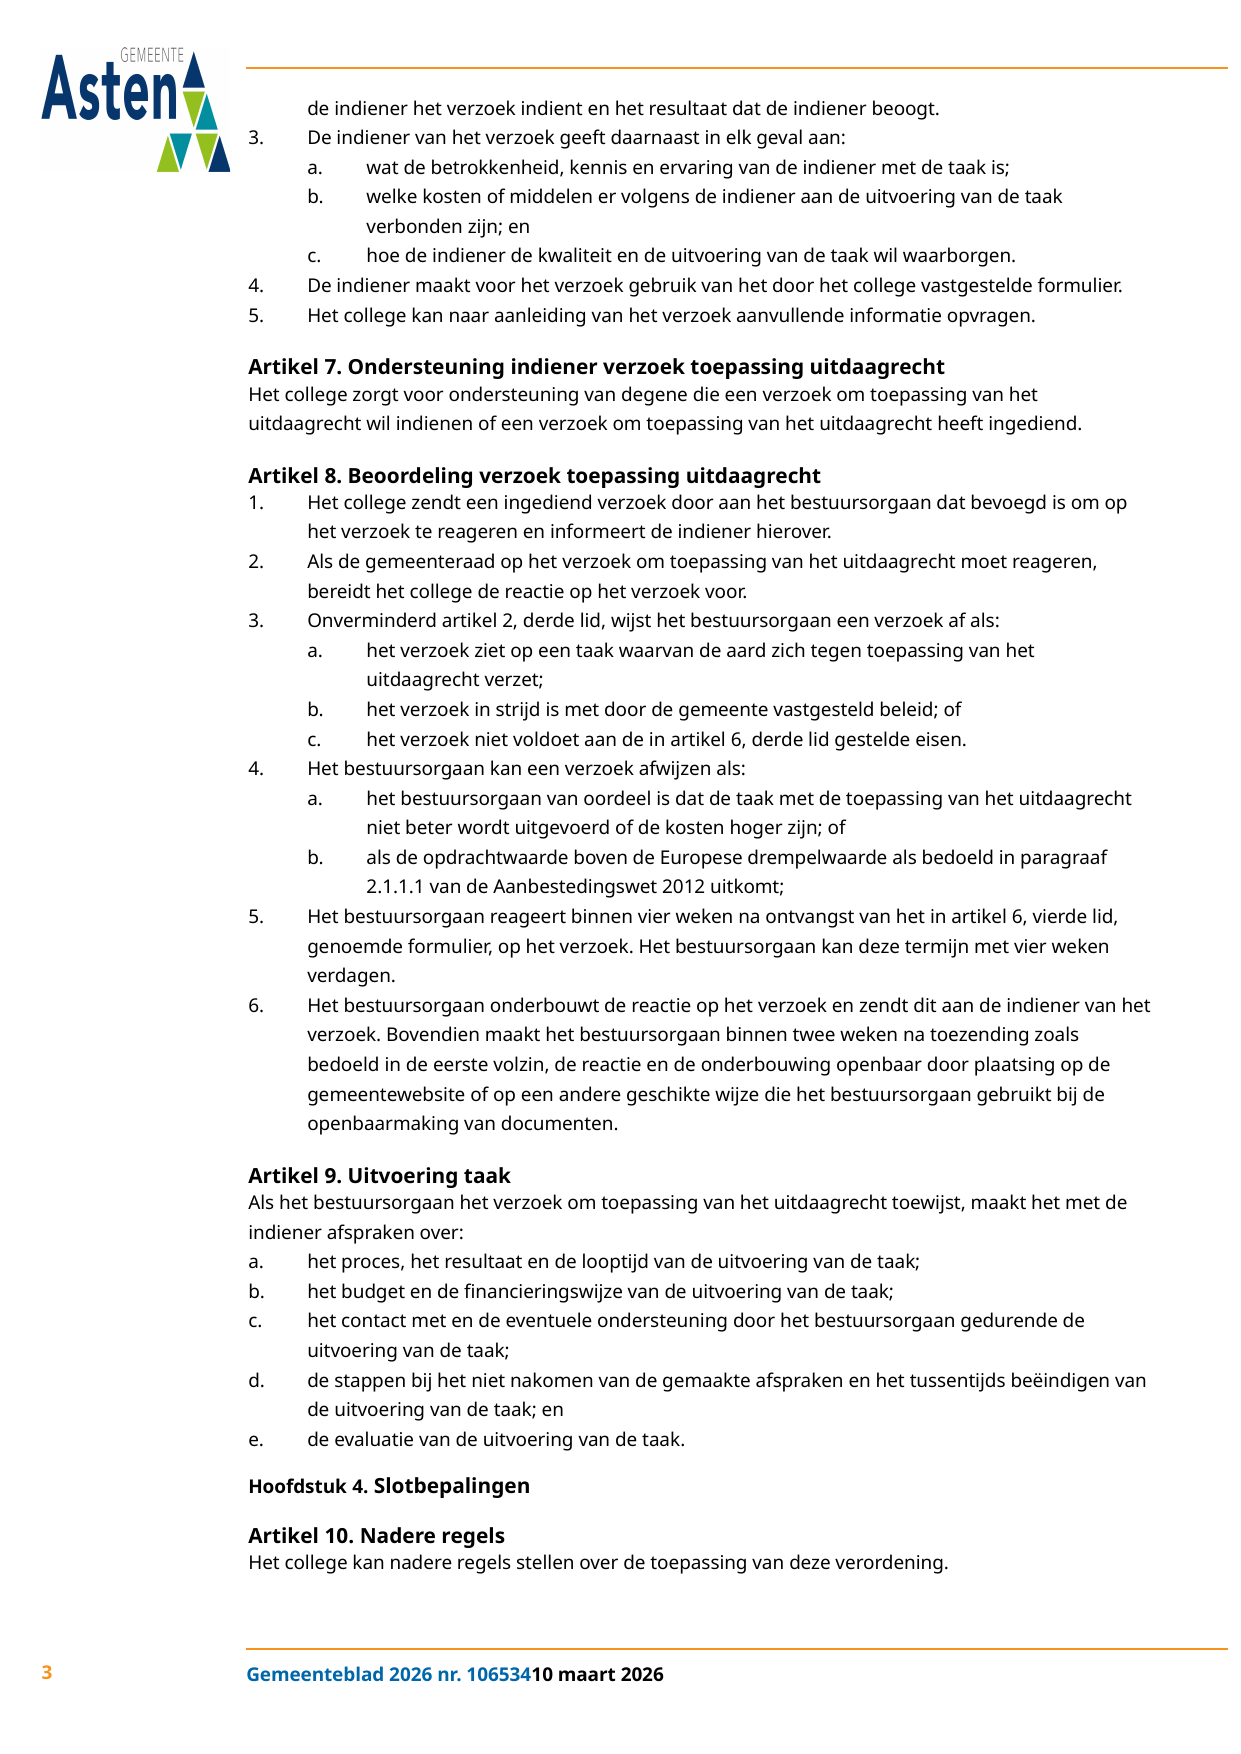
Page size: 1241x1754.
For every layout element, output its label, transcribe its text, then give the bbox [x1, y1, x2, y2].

list hoe de indiener de kwaliteit en de uitvoering van de taak wil waarborgen. [307, 243, 1152, 268]
list het verzoek ziet op een taak waarvan de aard zich tegen toepassing van het uitdaagrecht verzet; [307, 637, 1152, 692]
list het bestuursorgaan van oordeel is dat de taak met de toepassing van het uitdaagrecht niet beter wordt uitgevoerd of de kosten hoger zijn; of [307, 785, 1152, 840]
text Het college zorgt voor ondersteuning van degene die een verzoek om toepassing van het uitdaagrecht wil indienen of een verzoek om toepassing van het uitdaagrecht heeft ingediend. [248, 381, 1152, 436]
list Het bestuursorgaan reageert binnen vier weken na ontvangst van het in artikel 6, vierde lid, genoemde formulier, op het verzoek. Het bestuursorgaan kan deze termijn met vier weken verdagen. [248, 903, 1152, 988]
list De indiener van het verzoek geeft daarnaast in elk geval aan: [248, 124, 1152, 150]
text Artikel 7. Ondersteuning indiener verzoek toepassing uitdaagrecht [248, 352, 1152, 381]
list Het college zendt een ingediend verzoek door aan het bestuursorgaan dat bevoegd is om op het verzoek te reageren en informeert de indiener hierover. [248, 489, 1152, 544]
list het verzoek niet voldoet aan de in artikel 6, derde lid gestelde eisen. [307, 726, 1152, 752]
list Het college kan naar aanleiding van het verzoek aanvullende informatie opvragen. [248, 302, 1152, 328]
list Het bestuursorgaan kan een verzoek afwijzen als: [248, 755, 1152, 781]
picture [41, 47, 231, 172]
list Onverminderd artikel 2, derde lid, wijst het bestuursorgaan een verzoek af als: [248, 607, 1152, 633]
text Artikel 10. Nadere regels [248, 1521, 1152, 1549]
list de indiener het verzoek indient en het resultaat dat de indiener beoogt. [248, 95, 1152, 121]
list De indiener maakt voor het verzoek gebruik van het door het college vastgestelde formulier. [248, 272, 1152, 298]
list het budget en de financieringswijze van de uitvoering van de taak; [248, 1278, 1152, 1304]
list het proces, het resultaat en de looptijd van de uitvoering van de taak; [248, 1248, 1152, 1274]
list Als de gemeenteraad op het verzoek om toepassing van het uitdaagrecht moet reageren, bereidt het college de reactie op het verzoek voor. [248, 548, 1152, 604]
list de evaluatie van de uitvoering van de taak. [248, 1426, 1152, 1452]
text Hoofdstuk 4. Slotbepalingen [248, 1472, 1152, 1500]
list Het bestuursorgaan onderbouwt de reactie op het verzoek en zendt dit aan de indiener van het verzoek. Bovendien maakt het bestuursorgaan binnen twee weken na toezending zoals bedoeld in de eerste volzin, de reactie en de onderbouwing openbaar door plaatsing op de gemeentewebsite of op een andere geschikte wijze die het bestuursorgaan gebruikt bij de openbaarmaking van documenten. [248, 992, 1152, 1136]
list wat de betrokkenheid, kennis en ervaring van de indiener met de taak is; [307, 154, 1152, 180]
text Het college kan nadere regels stellen over de toepassing van deze verordening. [248, 1549, 1152, 1575]
list het contact met en de eventuele ondersteuning door het bestuursorgaan gedurende de uitvoering van de taak; [248, 1308, 1152, 1363]
text Artikel 8. Beoordeling verzoek toepassing uitdaagrecht [248, 461, 1152, 489]
text Artikel 9. Uitvoering taak [248, 1161, 1152, 1189]
list welke kosten of middelen er volgens de indiener aan de uitvoering van de taak verbonden zijn; en [307, 183, 1152, 239]
list het verzoek in strijd is met door de gemeente vastgesteld beleid; of [307, 696, 1152, 722]
text Als het bestuursorgaan het verzoek om toepassing van het uitdaagrecht toewijst, maakt het met de indiener afspraken over: [248, 1189, 1152, 1244]
list de stappen bij het niet nakomen van de gemaakte afspraken en het tussentijds beëindigen van de uitvoering van de taak; en [248, 1367, 1152, 1422]
list als de opdrachtwaarde boven de Europese drempelwaarde als bedoeld in paragraaf 2.1.1.1 van de Aanbestedingswet 2012 uitkomt; [307, 844, 1152, 899]
